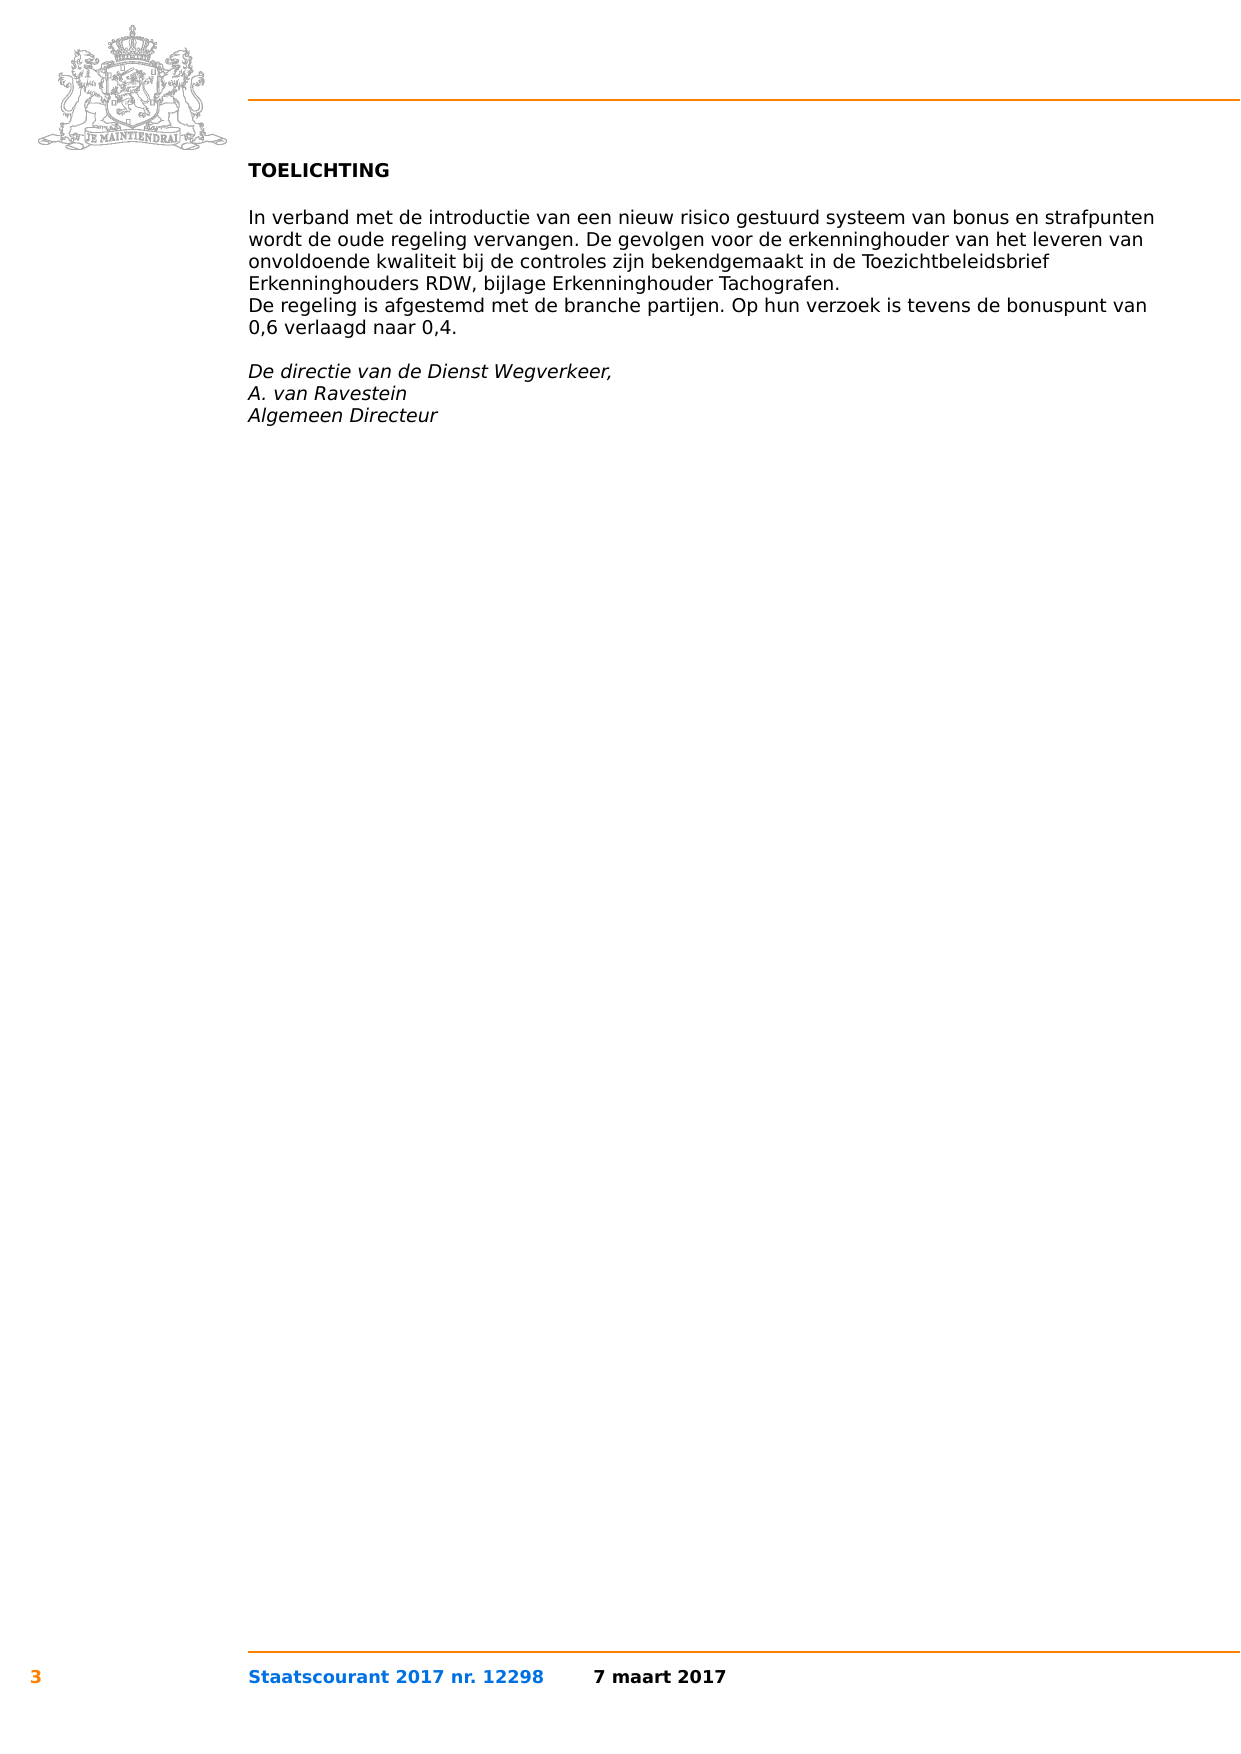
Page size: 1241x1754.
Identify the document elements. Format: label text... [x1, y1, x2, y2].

picture [38, 25, 227, 150]
text In verband met de introductie van een nieuw risico gestuurd systeem van bonus en strafpunten wordt de oude regeling vervangen. De gevolgen voor de erkenninghouder van het leveren van onvoldoende kwaliteit bij de controles zijn bekendgemaakt in de Toezichtbeleidsbrief Erkenninghouders RDW, bijlage Erkenninghouder Tachografen. [248, 207, 1163, 295]
subtitle TOELICHTING [248, 160, 1163, 182]
text De regeling is afgestemd met de branche partijen. Op hun verzoek is tevens de bonuspunt van 0,6 verlaagd naar 0,4. [248, 295, 1163, 339]
text De directie van de Dienst Wegverkeer, A. van Ravestein Algemeen Directeur [248, 361, 1163, 427]
